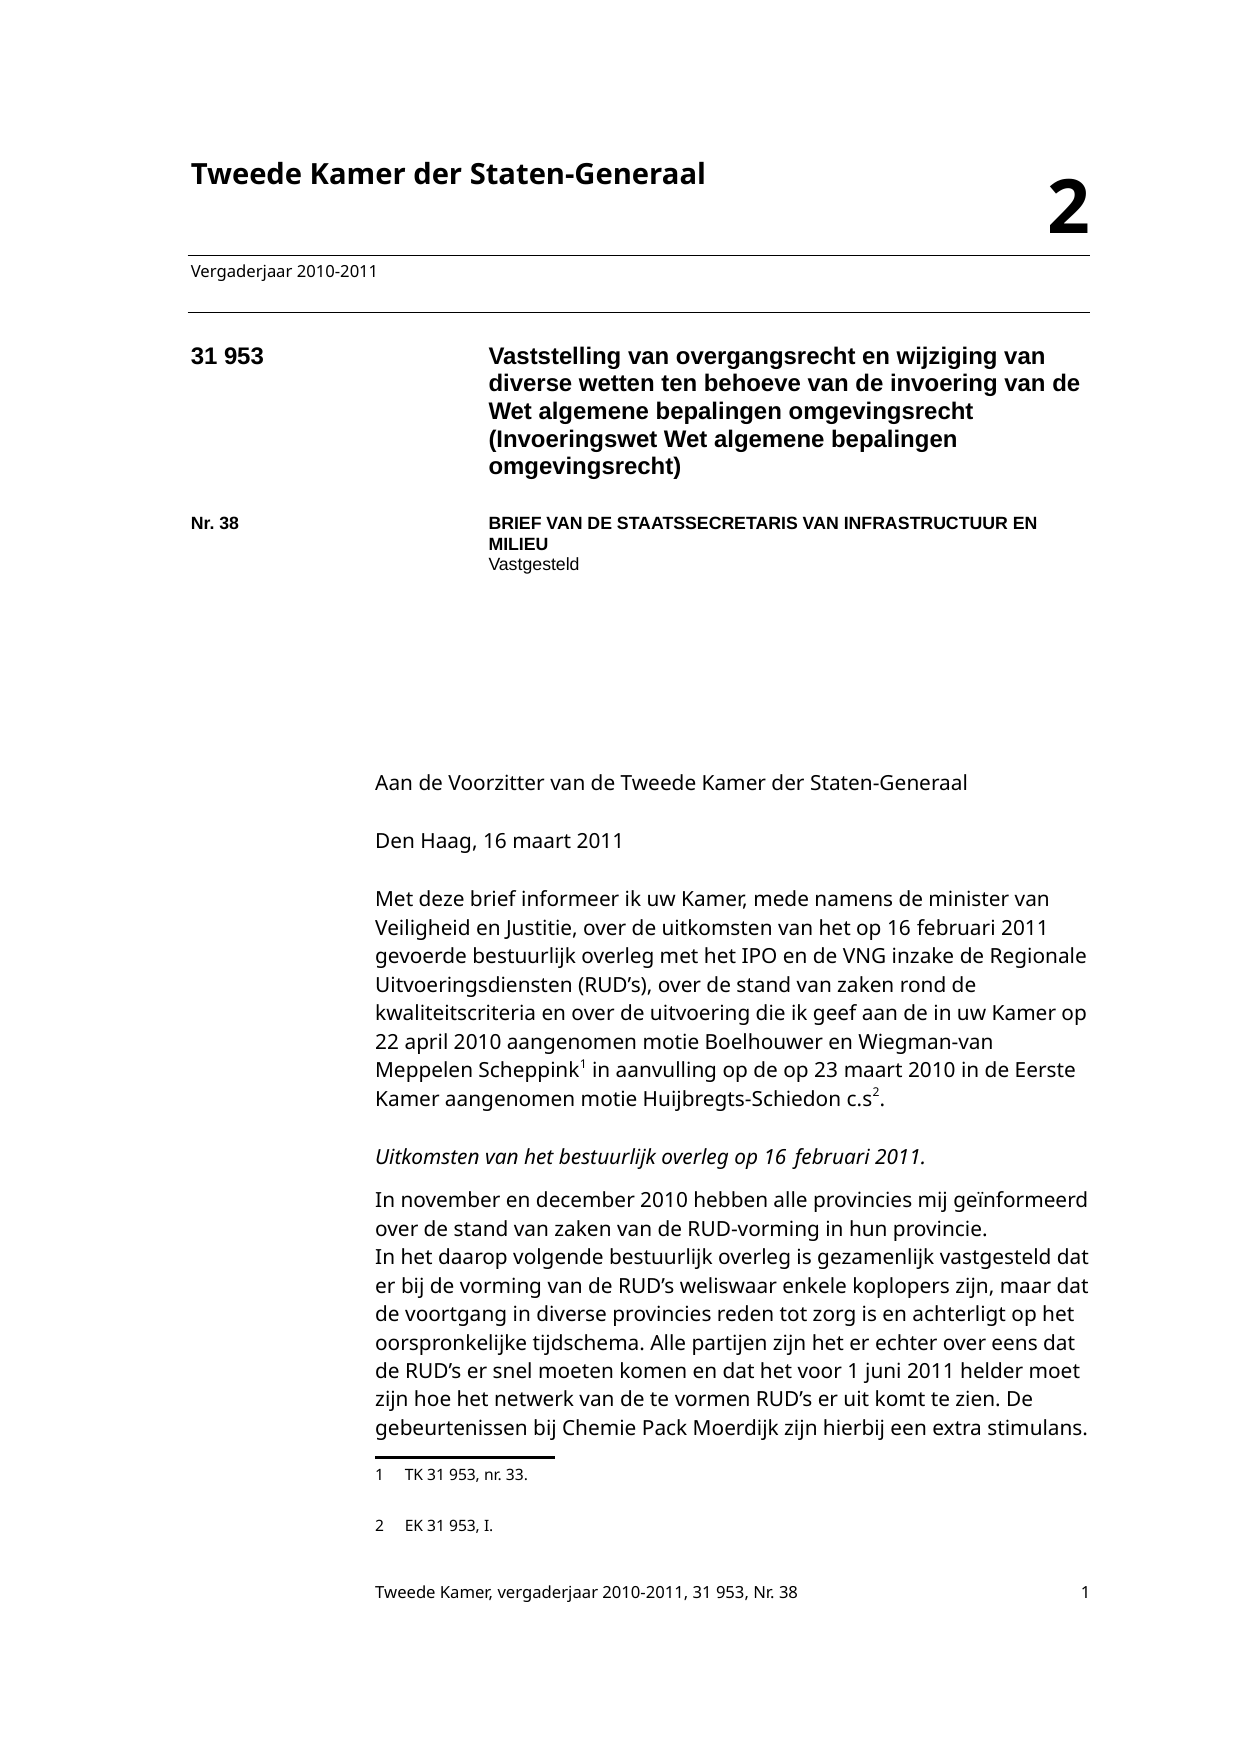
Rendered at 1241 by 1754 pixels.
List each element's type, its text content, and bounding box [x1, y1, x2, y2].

text In november en december 2010 hebben alle provincies mij geïnformeerd over de stand van zaken van de RUD-vorming in hun provincie. [375, 1186, 1090, 1242]
table_cell [188, 313, 485, 339]
text In het daarop volgende bestuurlijk overleg is gezamenlijk vastgesteld dat er bij de vorming van de RUD’s weliswaar enkele koplopers zijn, maar dat de voortgang in diverse provincies reden tot zorg is en achterligt op het oorspronkelijke tijdschema. Alle partijen zijn het er echter over eens dat de RUD’s er snel moeten komen en dat het voor 1 juni 2011 helder moet zijn hoe het netwerk van de te vormen RUD’s er uit komt te zien. De gebeurtenissen bij Chemie Pack Moerdijk zijn hierbij een extra stimulans. [375, 1242, 1090, 1441]
table_cell Vaststelling van overgangsrecht en wijziging van diverse wetten ten behoeve van de invoering van de Wet algemene bepalingen omgevingsrecht (Invoeringswet Wet algemene bepalingen omgevingsrecht) [485, 339, 1090, 510]
text TK 31 953, nr. 33. [375, 1449, 1090, 1478]
text Den Haag, 16 maart 2011 [375, 826, 1090, 854]
table_cell [485, 256, 1090, 312]
text Met deze brief informeer ik uw Kamer, mede namens de minister van Veiligheid en Justitie, over de uitkomsten van het op 16 februari 2011 gevoerde bestuurlijk overleg met het IPO en de VNG inzake de Regionale Uitvoeringsdiensten (RUD’s), over de stand van zaken rond de kwaliteitscriteria en over de uitvoering die ik geef aan de in uw Kamer op 22 april 2010 aangenomen motie Boelhouwer en Wiegman-van Meppelen Scheppink in aanvulling op de op 23 maart 2010 in de Eerste Kamer aangenomen motie Huijbregts-Schiedon c.s. [375, 884, 1090, 1112]
table_header Tweede Kamer der Staten-Generaal [188, 150, 909, 255]
table_cell 31 953 [188, 339, 485, 510]
table_header 2 [910, 150, 1090, 255]
text EK 31 953, I. [375, 1508, 1090, 1536]
table_cell Nr. 38 [188, 510, 485, 649]
text Aan de Voorzitter van de Tweede Kamer der Staten-Generaal [375, 768, 1090, 796]
text Uitkomsten van het bestuurlijk overleg op 16 februari 2011. [375, 1142, 1090, 1171]
table_cell BRIEF VAN DE STAATSSECRETARIS VAN INFRASTRUCTUUR EN MILIEU Vastgesteld [485, 510, 1090, 649]
table_cell Vergaderjaar 2010-2011 [188, 256, 485, 312]
table_cell [485, 313, 1090, 339]
